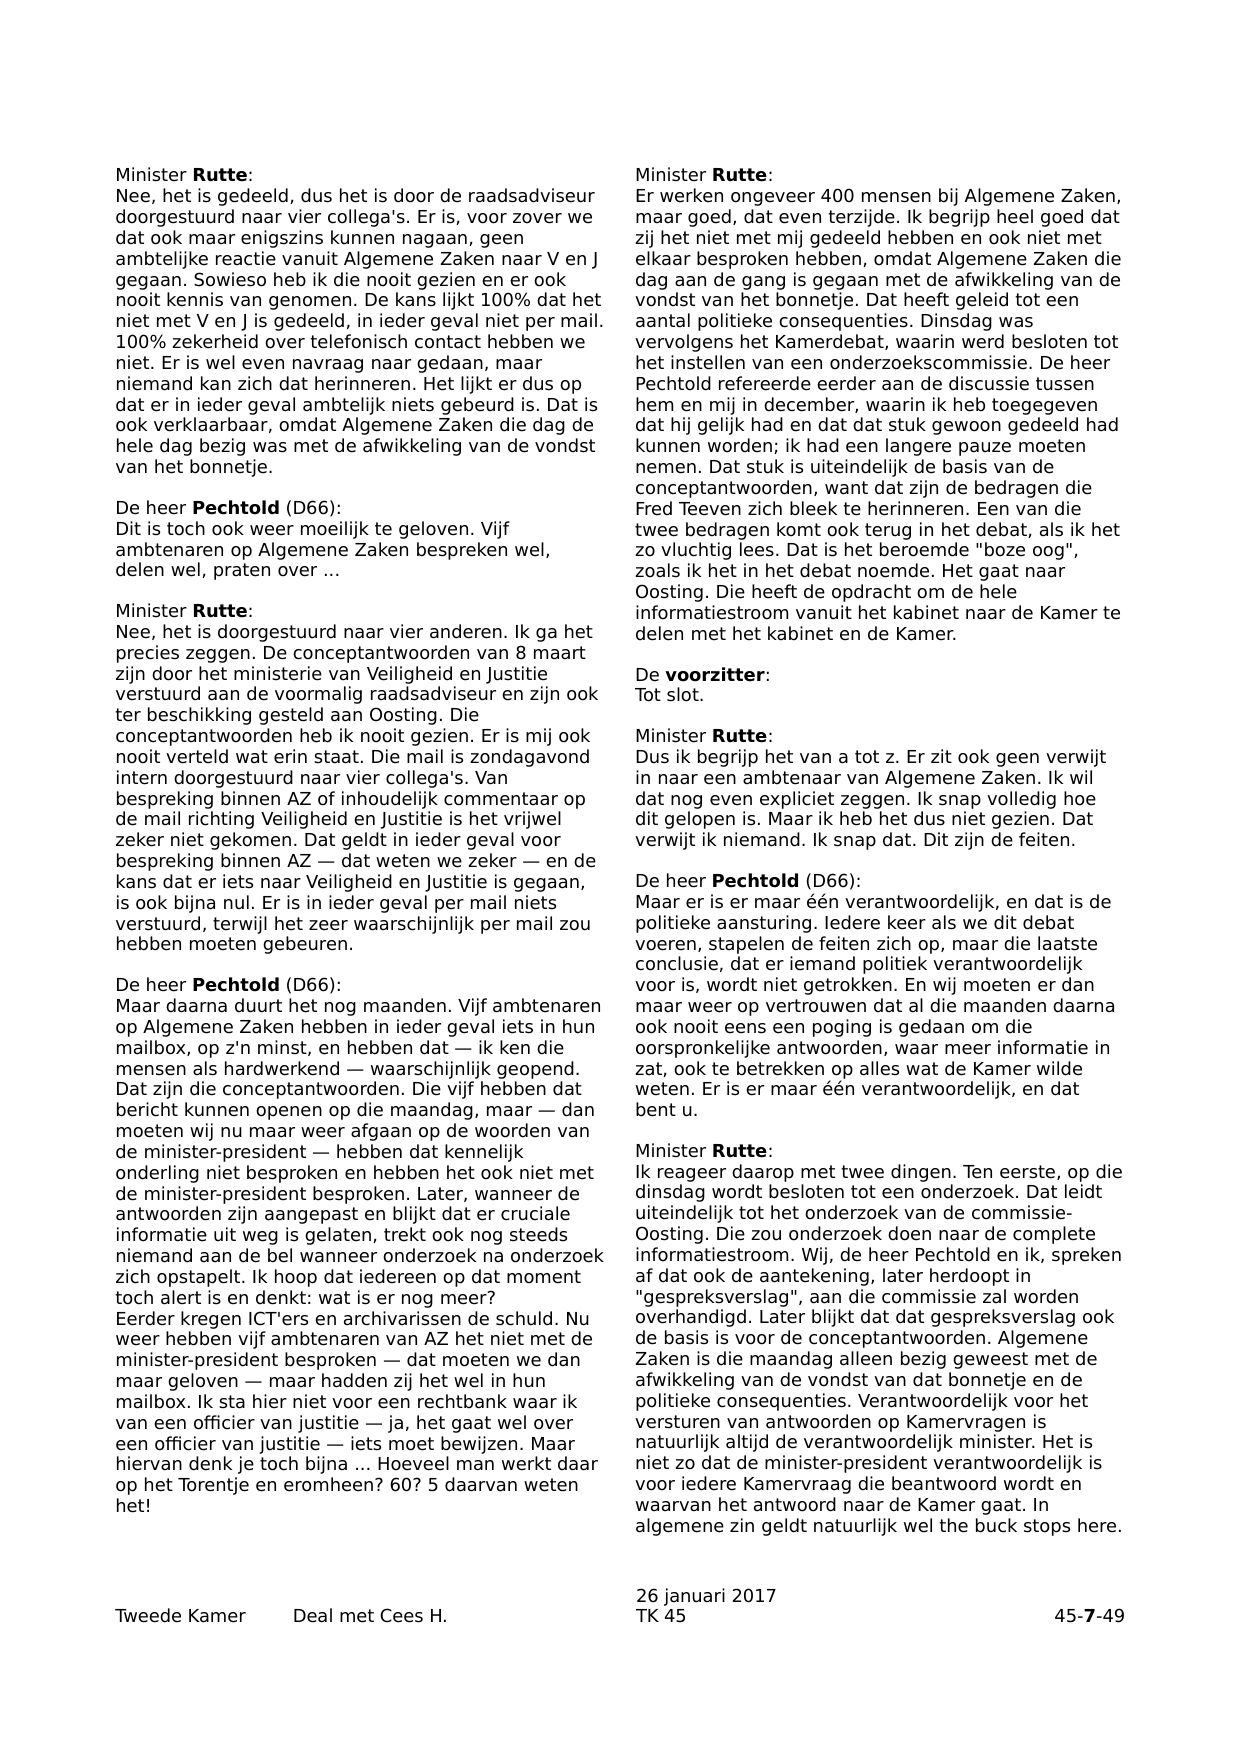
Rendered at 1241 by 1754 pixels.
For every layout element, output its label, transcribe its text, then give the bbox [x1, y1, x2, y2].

text Eerder kregen ICT'ers en archivarissen de schuld. Nu weer hebben vijf ambtenaren van AZ het niet met de minister-president besproken — dat moeten we dan maar geloven — maar hadden zij het wel in hun mailbox. Ik sta hier niet voor een rechtbank waar ik van een officier van justitie — ja, het gaat wel over een officier van justitie — iets moet bewijzen. Maar hiervan denk je toch bijna ... Hoeveel man werkt daar op het Torentje en eromheen? 60? 5 daarvan weten het! [115, 1308, 605, 1517]
text Minister Rutte: [635, 1141, 1125, 1161]
text Ik reageer daarop met twee dingen. Ten eerste, op die dinsdag wordt besloten tot een onderzoek. Dat leidt uiteindelijk tot het onderzoek van de commissie-Oosting. Die zou onderzoek doen naar de complete informatiestroom. Wij, de heer Pechtold en ik, spreken af dat ook de aantekening, later herdoopt in "gespreksverslag", aan die commissie zal worden overhandigd. Later blijkt dat dat gespreksverslag ook de basis is voor de conceptantwoorden. Algemene Zaken is die maandag alleen bezig geweest met de afwikkeling van de vondst van dat bonnetje en de politieke consequenties. Verantwoordelijk voor het versturen van antwoorden op Kamervragen is natuurlijk altijd de verantwoordelijk minister. Het is niet zo dat de minister-president verantwoordelijk is voor iedere Kamervraag die beantwoord wordt en waarvan het antwoord naar de Kamer gaat. In algemene zin geldt natuurlijk wel the buck stops here. [635, 1161, 1125, 1536]
text De heer Pechtold (D66): [115, 498, 605, 518]
text Minister Rutte: [635, 726, 1125, 747]
text Maar er is er maar één verantwoordelijk, en dat is de politieke aansturing. Iedere keer als we dit debat voeren, stapelen de feiten zich op, maar die laatste conclusie, dat er iemand politiek verantwoordelijk voor is, wordt niet getrokken. En wij moeten er dan maar weer op vertrouwen dat al die maanden daarna ook nooit eens een poging is gedaan om die oorspronkelijke antwoorden, waar meer informatie in zat, ook te betrekken op alles wat de Kamer wilde weten. Er is er maar één verantwoordelijk, en dat bent u. [635, 892, 1125, 1121]
text Dus ik begrijp het van a tot z. Er zit ook geen verwijt in naar een ambtenaar van Algemene Zaken. Ik wil dat nog even expliciet zeggen. Ik snap volledig hoe dit gelopen is. Maar ik heb het dus niet gezien. Dat verwijt ik niemand. Ik snap dat. Dit zijn de feiten. [635, 747, 1125, 851]
text De heer Pechtold (D66): [115, 975, 605, 996]
text Tot slot. [635, 685, 1125, 706]
text Minister Rutte: [115, 601, 605, 622]
text Minister Rutte: [635, 165, 1125, 186]
text Minister Rutte: [115, 165, 605, 186]
text Dit is toch ook weer moeilijk te geloven. Vijf ambtenaren op Algemene Zaken bespreken wel, delen wel, praten over ... [115, 518, 605, 581]
text Nee, het is doorgestuurd naar vier anderen. Ik ga het precies zeggen. De conceptantwoorden van 8 maart zijn door het ministerie van Veiligheid en Justitie verstuurd aan de voormalig raadsadviseur en zijn ook ter beschikking gesteld aan Oosting. Die conceptantwoorden heb ik nooit gezien. Er is mij ook nooit verteld wat erin staat. Die mail is zondagavond intern doorgestuurd naar vier collega's. Van bespreking binnen AZ of inhoudelijk commentaar op de mail richting Veiligheid en Justitie is het vrijwel zeker niet gekomen. Dat geldt in ieder geval voor bespreking binnen AZ — dat weten we zeker — en de kans dat er iets naar Veiligheid en Justitie is gegaan, is ook bijna nul. Er is in ieder geval per mail niets verstuurd, terwijl het zeer waarschijnlijk per mail zou hebben moeten gebeuren. [115, 622, 605, 955]
text Maar daarna duurt het nog maanden. Vijf ambtenaren op Algemene Zaken hebben in ieder geval iets in hun mailbox, op z'n minst, en hebben dat — ik ken die mensen als hardwerkend — waarschijnlijk geopend. Dat zijn die conceptantwoorden. Die vijf hebben dat bericht kunnen openen op die maandag, maar — dan moeten wij nu maar weer afgaan op de woorden van de minister-president — hebben dat kennelijk onderling niet besproken en hebben het ook niet met de minister-president besproken. Later, wanneer de antwoorden zijn aangepast en blijkt dat er cruciale informatie uit weg is gelaten, trekt ook nog steeds niemand aan de bel wanneer onderzoek na onderzoek zich opstapelt. Ik hoop dat iedereen op dat moment toch alert is en denkt: wat is er nog meer? [115, 996, 605, 1308]
text Er werken ongeveer 400 mensen bij Algemene Zaken, maar goed, dat even terzijde. Ik begrijp heel goed dat zij het niet met mij gedeeld hebben en ook niet met elkaar besproken hebben, omdat Algemene Zaken die dag aan de gang is gegaan met de afwikkeling van de vondst van het bonnetje. Dat heeft geleid tot een aantal politieke consequenties. Dinsdag was vervolgens het Kamerdebat, waarin werd besloten tot het instellen van een onderzoekscommissie. De heer Pechtold refereerde eerder aan de discussie tussen hem en mij in december, waarin ik heb toegegeven dat hij gelijk had en dat dat stuk gewoon gedeeld had kunnen worden; ik had een langere pauze moeten nemen. Dat stuk is uiteindelijk de basis van de conceptantwoorden, want dat zijn de bedragen die Fred Teeven zich bleek te herinneren. Een van die twee bedragen komt ook terug in het debat, als ik het zo vluchtig lees. Dat is het beroemde "boze oog", zoals ik het in het debat noemde. Het gaat naar Oosting. Die heeft de opdracht om de hele informatiestroom vanuit het kabinet naar de Kamer te delen met het kabinet en de Kamer. [635, 186, 1125, 644]
text De heer Pechtold (D66): [635, 871, 1125, 892]
text Nee, het is gedeeld, dus het is door de raadsadviseur doorgestuurd naar vier collega's. Er is, voor zover we dat ook maar enigszins kunnen nagaan, geen ambtelijke reactie vanuit Algemene Zaken naar V en J gegaan. Sowieso heb ik die nooit gezien en er ook nooit kennis van genomen. De kans lijkt 100% dat het niet met V en J is gedeeld, in ieder geval niet per mail. 100% zekerheid over telefonisch contact hebben we niet. Er is wel even navraag naar gedaan, maar niemand kan zich dat herinneren. Het lijkt er dus op dat er in ieder geval ambtelijk niets gebeurd is. Dat is ook verklaarbaar, omdat Algemene Zaken die dag de hele dag bezig was met de afwikkeling van de vondst van het bonnetje. [115, 186, 605, 478]
text De voorzitter: [635, 664, 1125, 685]
